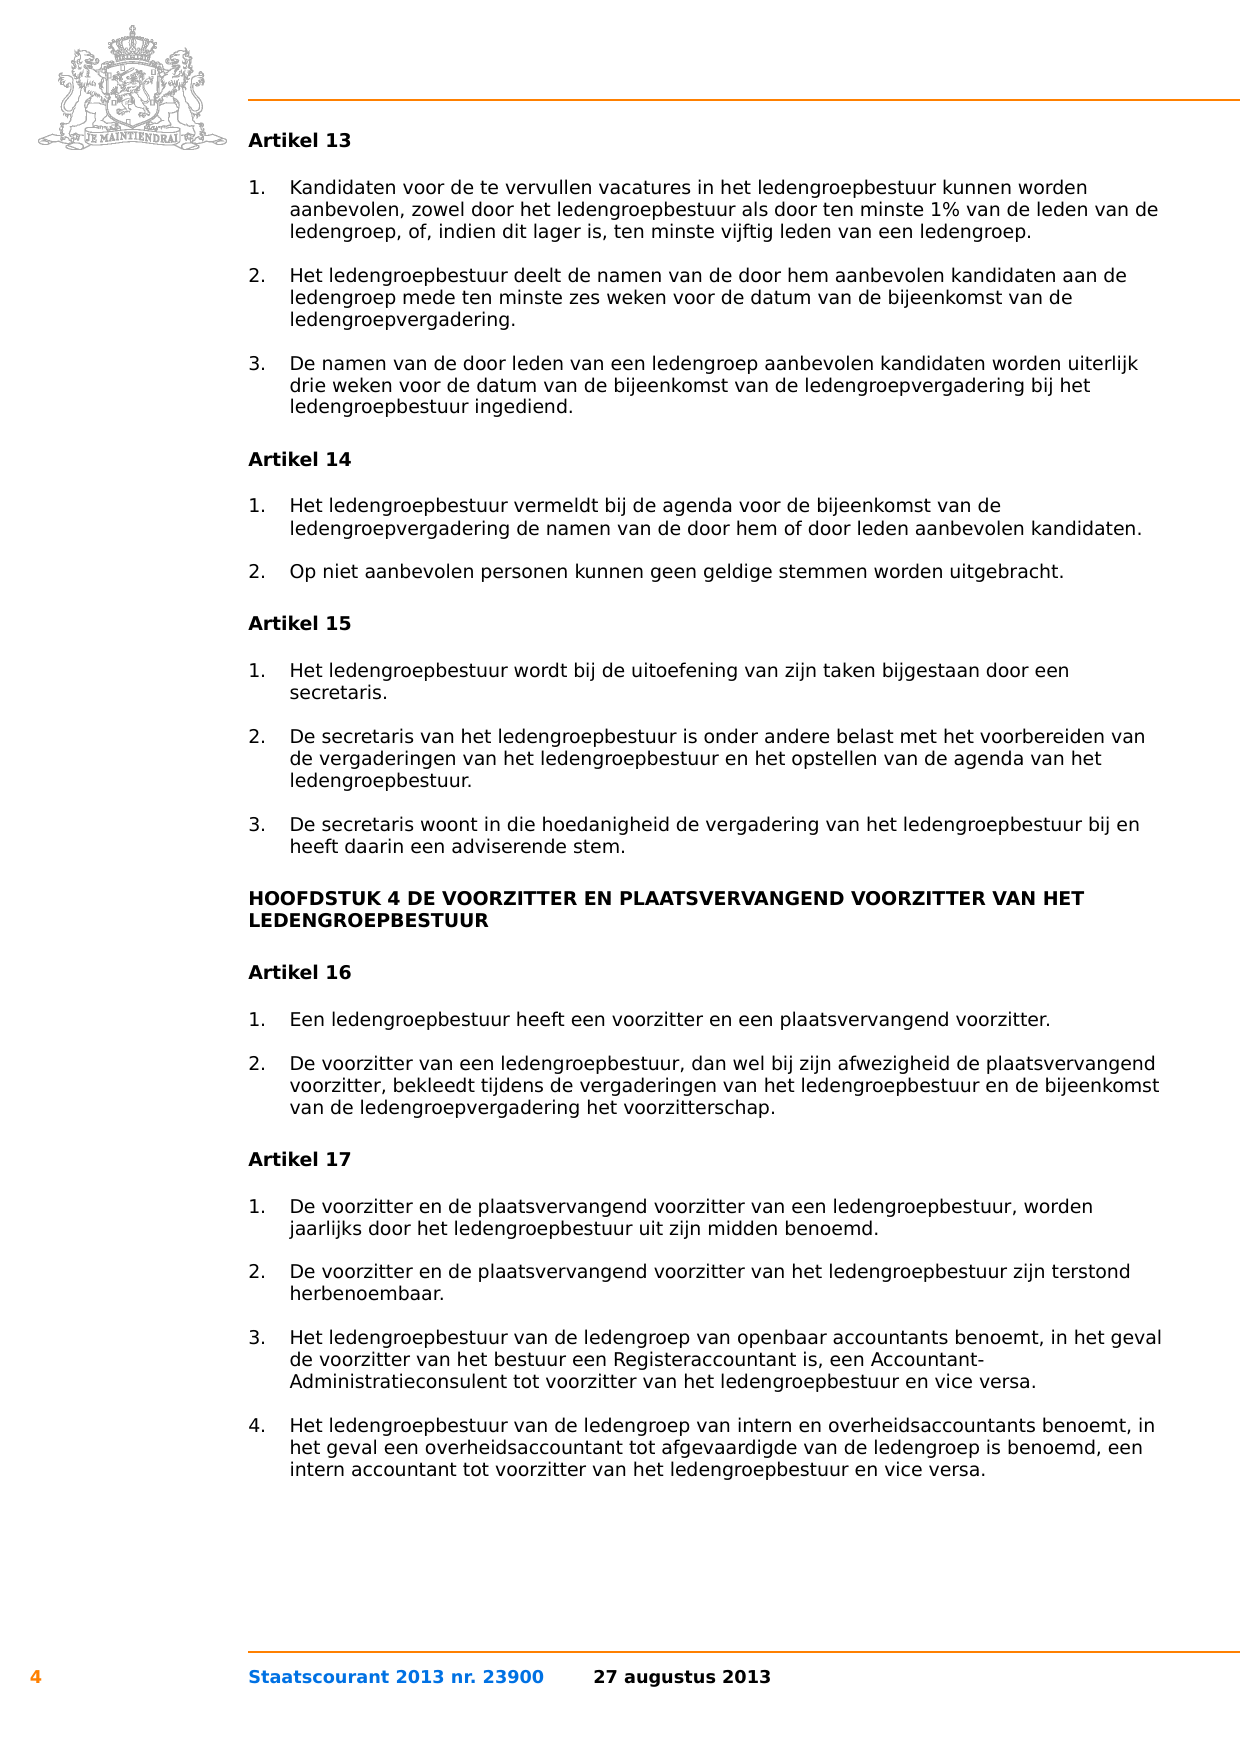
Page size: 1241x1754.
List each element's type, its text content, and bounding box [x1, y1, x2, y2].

text 3. Het ledengroepbestuur van de ledengroep van openbaar accountants benoemt, in het geval de voorzitter van het bestuur een Registeraccountant is, een Accountant-Administratieconsulent tot voorzitter van het ledengroepbestuur en vice versa. [248, 1327, 1163, 1393]
text 2. De voorzitter en de plaatsvervangend voorzitter van het ledengroepbestuur zijn terstond herbenoembaar. [248, 1261, 1163, 1305]
subtitle Artikel 16 [248, 962, 1163, 984]
text 2. Het ledengroepbestuur deelt de namen van de door hem aanbevolen kandidaten aan de ledengroep mede ten minste zes weken voor de datum van de bijeenkomst van de ledengroepvergadering. [248, 265, 1163, 331]
text 3. De namen van de door leden van een ledengroep aanbevolen kandidaten worden uiterlijk drie weken voor de datum van de bijeenkomst van de ledengroepvergadering bij het ledengroepbestuur ingediend. [248, 352, 1163, 418]
subtitle Artikel 14 [248, 448, 1163, 470]
text 3. De secretaris woont in die hoedanigheid de vergadering van het ledengroepbestuur bij en heeft daarin een adviserende stem. [248, 814, 1163, 858]
subtitle Artikel 17 [248, 1148, 1163, 1171]
subtitle Artikel 15 [248, 613, 1163, 635]
picture [38, 25, 227, 150]
text 2. De secretaris van het ledengroepbestuur is onder andere belast met het voorbereiden van de vergaderingen van het ledengroepbestuur en het opstellen van de agenda van het ledengroepbestuur. [248, 726, 1163, 792]
text 1. Het ledengroepbestuur wordt bij de uitoefening van zijn taken bijgestaan door een secretaris. [248, 660, 1163, 704]
subtitle Artikel 13 [248, 130, 1163, 152]
text 1. Een ledengroepbestuur heeft een voorzitter en een plaatsvervangend voorzitter. [248, 1009, 1163, 1031]
text 4. Het ledengroepbestuur van de ledengroep van intern en overheidsaccountants benoemt, in het geval een overheidsaccountant tot afgevaardigde van de ledengroep is benoemd, een intern accountant tot voorzitter van het ledengroepbestuur en vice versa. [248, 1415, 1163, 1481]
text 2. De voorzitter van een ledengroepbestuur, dan wel bij zijn afwezigheid de plaatsvervangend voorzitter, bekleedt tijdens de vergaderingen van het ledengroepbestuur en de bijeenkomst van de ledengroepvergadering het voorzitterschap. [248, 1053, 1163, 1118]
text 2. Op niet aanbevolen personen kunnen geen geldige stemmen worden uitgebracht. [248, 561, 1163, 583]
subtitle HOOFDSTUK 4 DE VOORZITTER EN PLAATSVERVANGEND VOORZITTER VAN HET LEDENGROEPBESTUUR [248, 888, 1163, 932]
text 1. Het ledengroepbestuur vermeldt bij de agenda voor de bijeenkomst van de ledengroepvergadering de namen van de door hem of door leden aanbevolen kandidaten. [248, 495, 1163, 539]
text 1. Kandidaten voor de te vervullen vacatures in het ledengroepbestuur kunnen worden aanbevolen, zowel door het ledengroepbestuur als door ten minste 1% van de leden van de ledengroep, of, indien dit lager is, ten minste vijftig leden van een ledengroep. [248, 177, 1163, 243]
text 1. De voorzitter en de plaatsvervangend voorzitter van een ledengroepbestuur, worden jaarlijks door het ledengroepbestuur uit zijn midden benoemd. [248, 1196, 1163, 1239]
